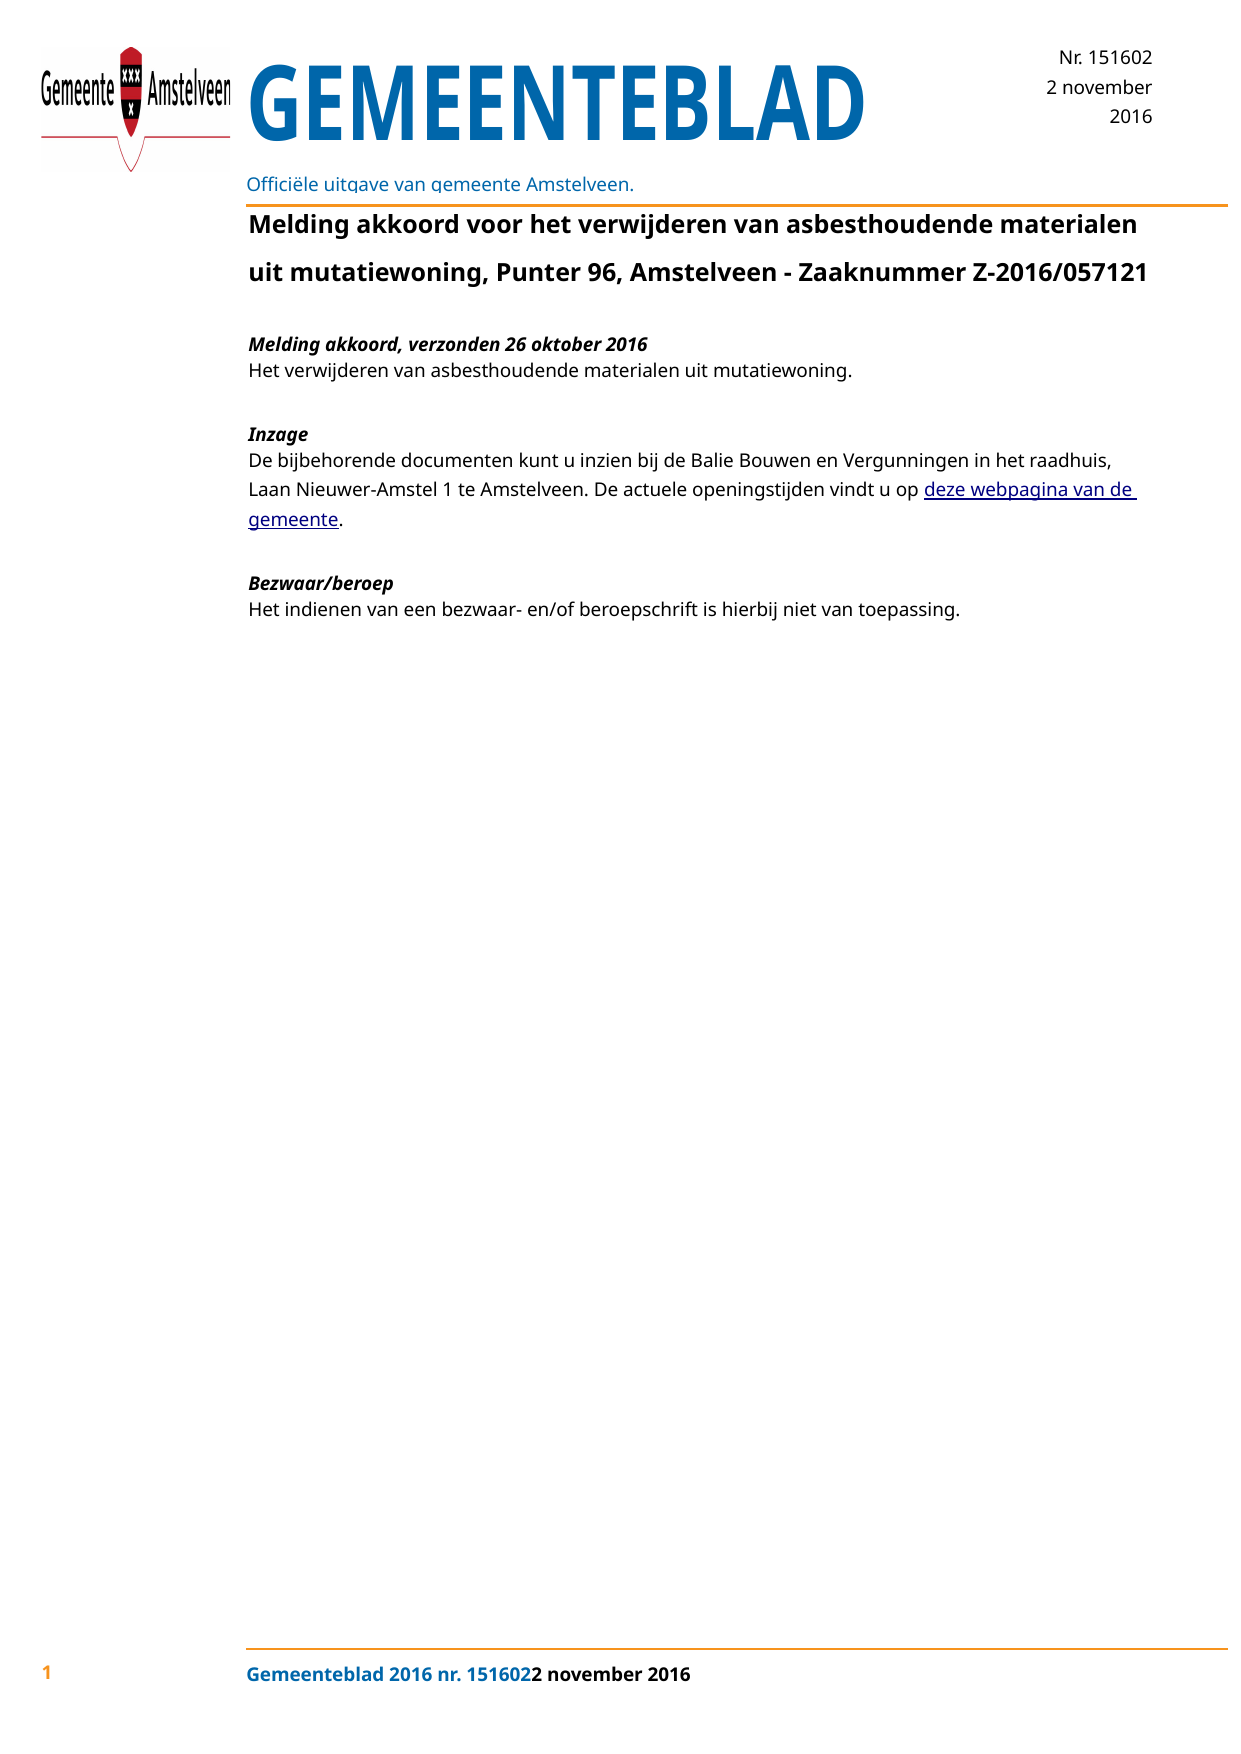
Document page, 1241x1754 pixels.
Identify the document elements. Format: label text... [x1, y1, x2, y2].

text Melding akkoord voor het verwijderen van asbesthoudende materialen uit mutatiewoning, Punter 96, Amstelveen - Zaaknummer Z-2016/057121 [248, 207, 1152, 288]
text De bijbehorende documenten kunt u inzien bij de Balie Bouwen en Vergunningen in het raadhuis, Laan Nieuwer-Amstel 1 te Amstelveen. De actuele openingstijden vindt u op deze webpagina van de gemeente. [248, 447, 1152, 532]
picture [41, 47, 231, 172]
text Het indienen van een bezwaar- en/of beroepschrift is hierbij niet van toepassing. [248, 596, 1152, 621]
text Bezwaar/beroep [248, 570, 1152, 596]
text Melding akkoord, verzonden 26 oktober 2016 [248, 331, 1152, 357]
text Inzage [248, 421, 1152, 447]
text Het verwijderen van asbesthoudende materialen uit mutatiewoning. [248, 357, 1152, 383]
